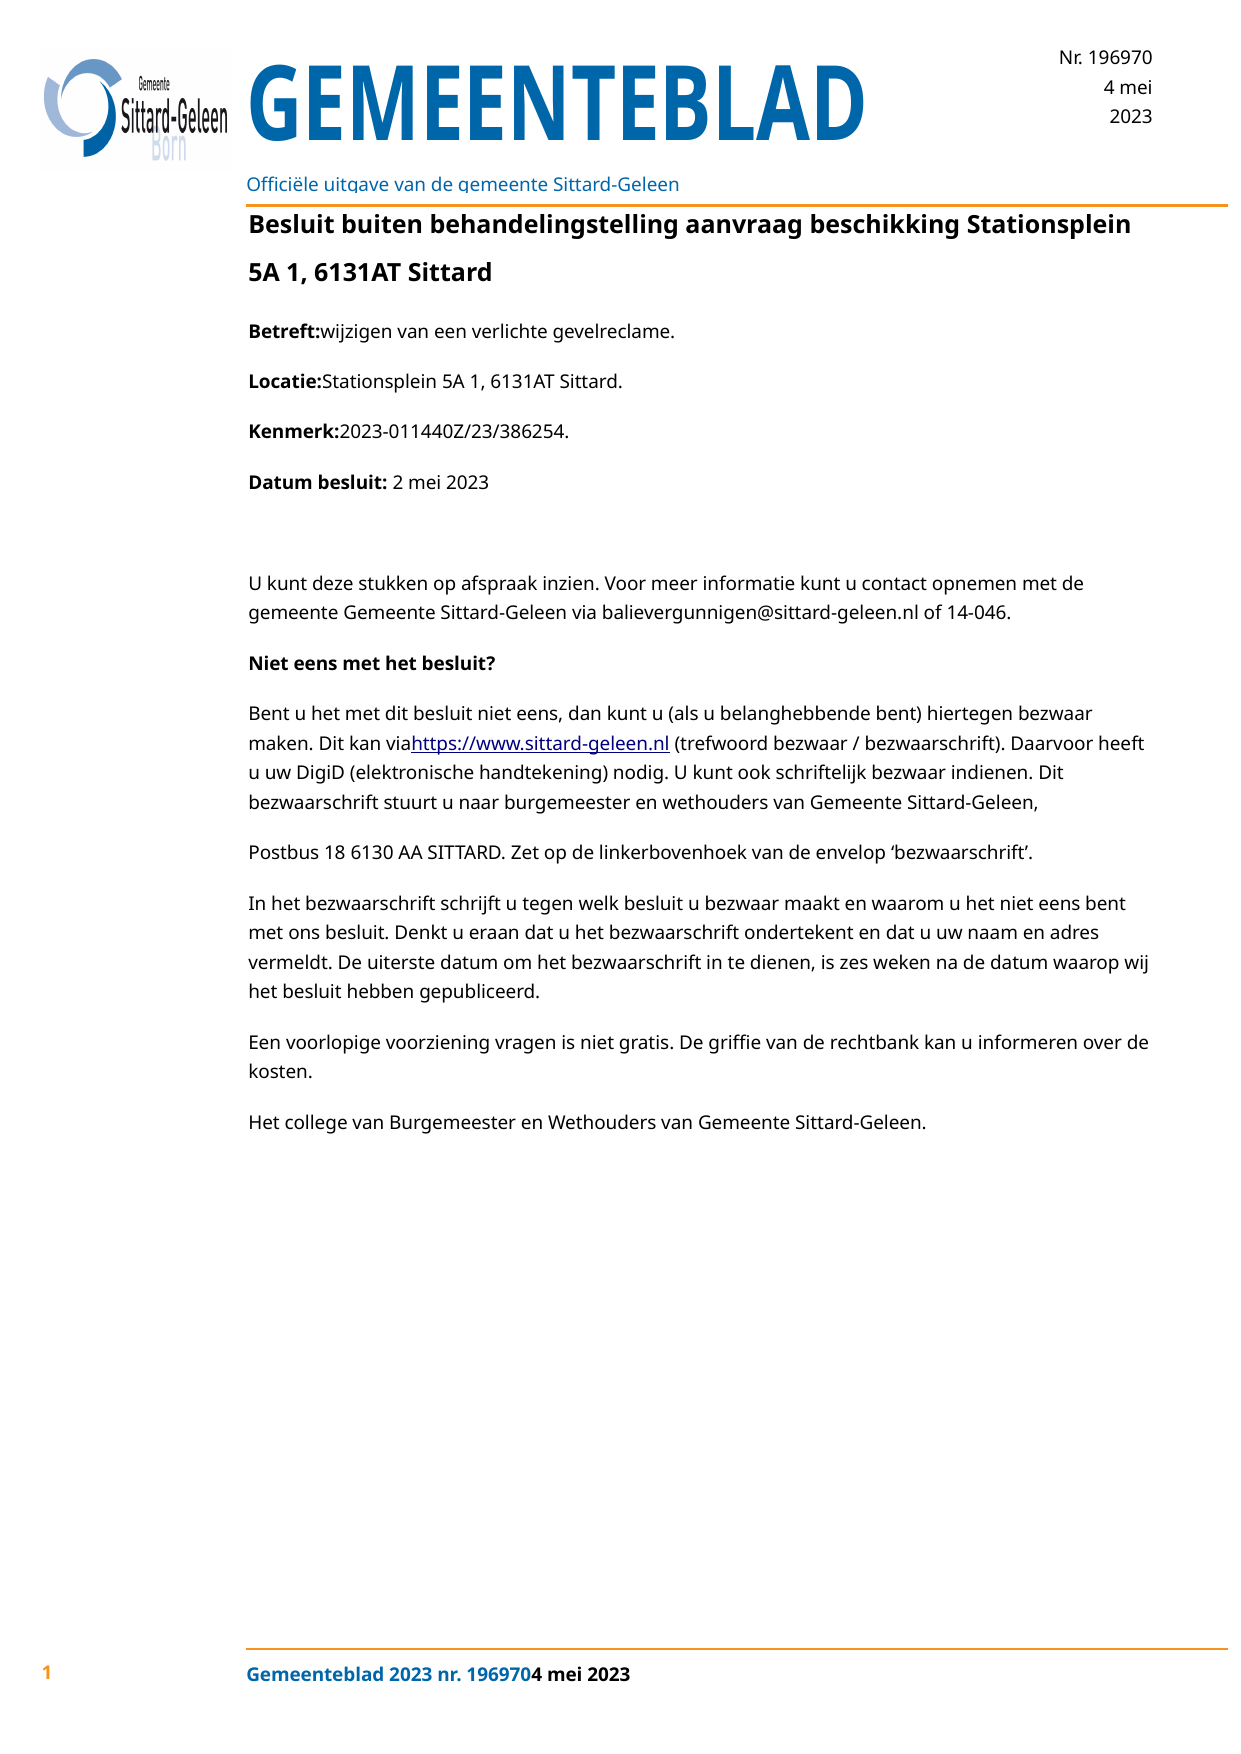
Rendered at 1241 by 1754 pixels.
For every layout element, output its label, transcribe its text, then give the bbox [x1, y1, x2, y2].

text Datum besluit: 2 mei 2023 [248, 469, 1152, 495]
text Niet eens met het besluit? [248, 650, 1152, 676]
text Het college van Burgemeester en Wethouders van Gemeente Sittard-Geleen. [248, 1109, 1152, 1135]
text Besluit buiten behandelingstelling aanvraag beschikking Stationsplein 5A 1, 6131AT Sittard [248, 207, 1152, 288]
text In het bezwaarschrift schrijft u tegen welk besluit u bezwaar maakt en waarom u het niet eens bent met ons besluit. Denkt u eraan dat u het bezwaarschrift ondertekent en dat u uw naam en adres vermeldt. De uiterste datum om het bezwaarschrift in te dienen, is zes weken na de datum waarop wij het besluit hebben gepubliceerd. [248, 890, 1152, 1004]
text Bent u het met dit besluit niet eens, dan kunt u (als u belanghebbende bent) hiertegen bezwaar maken. Dit kan viahttps://www.sittard-geleen.nl (trefwoord bezwaar / bezwaarschrift). Daarvoor heeft u uw DigiD (elektronische handtekening) nodig. U kunt ook schriftelijk bezwaar indienen. Dit bezwaarschrift stuurt u naar burgemeester en wethouders van Gemeente Sittard-Geleen, [248, 700, 1152, 815]
text Betreft:wijzigen van een verlichte gevelreclame. [248, 318, 1152, 344]
text U kunt deze stukken op afspraak inzien. Voor meer informatie kunt u contact opnemen met de gemeente Gemeente Sittard-Geleen via balievergunnigen@sittard-geleen.nl of 14-046. [248, 570, 1152, 625]
text Kenmerk:2023-011440Z/23/386254. [248, 419, 1152, 444]
text Locatie:Stationsplein 5A 1, 6131AT Sittard. [248, 368, 1152, 394]
picture [41, 47, 231, 172]
text Een voorlopige voorziening vragen is niet gratis. De griffie van de rechtbank kan u informeren over de kosten. [248, 1029, 1152, 1084]
text Postbus 18 6130 AA SITTARD. Zet op de linkerbovenhoek van de envelop ‘bezwaarschrift’. [248, 839, 1152, 865]
